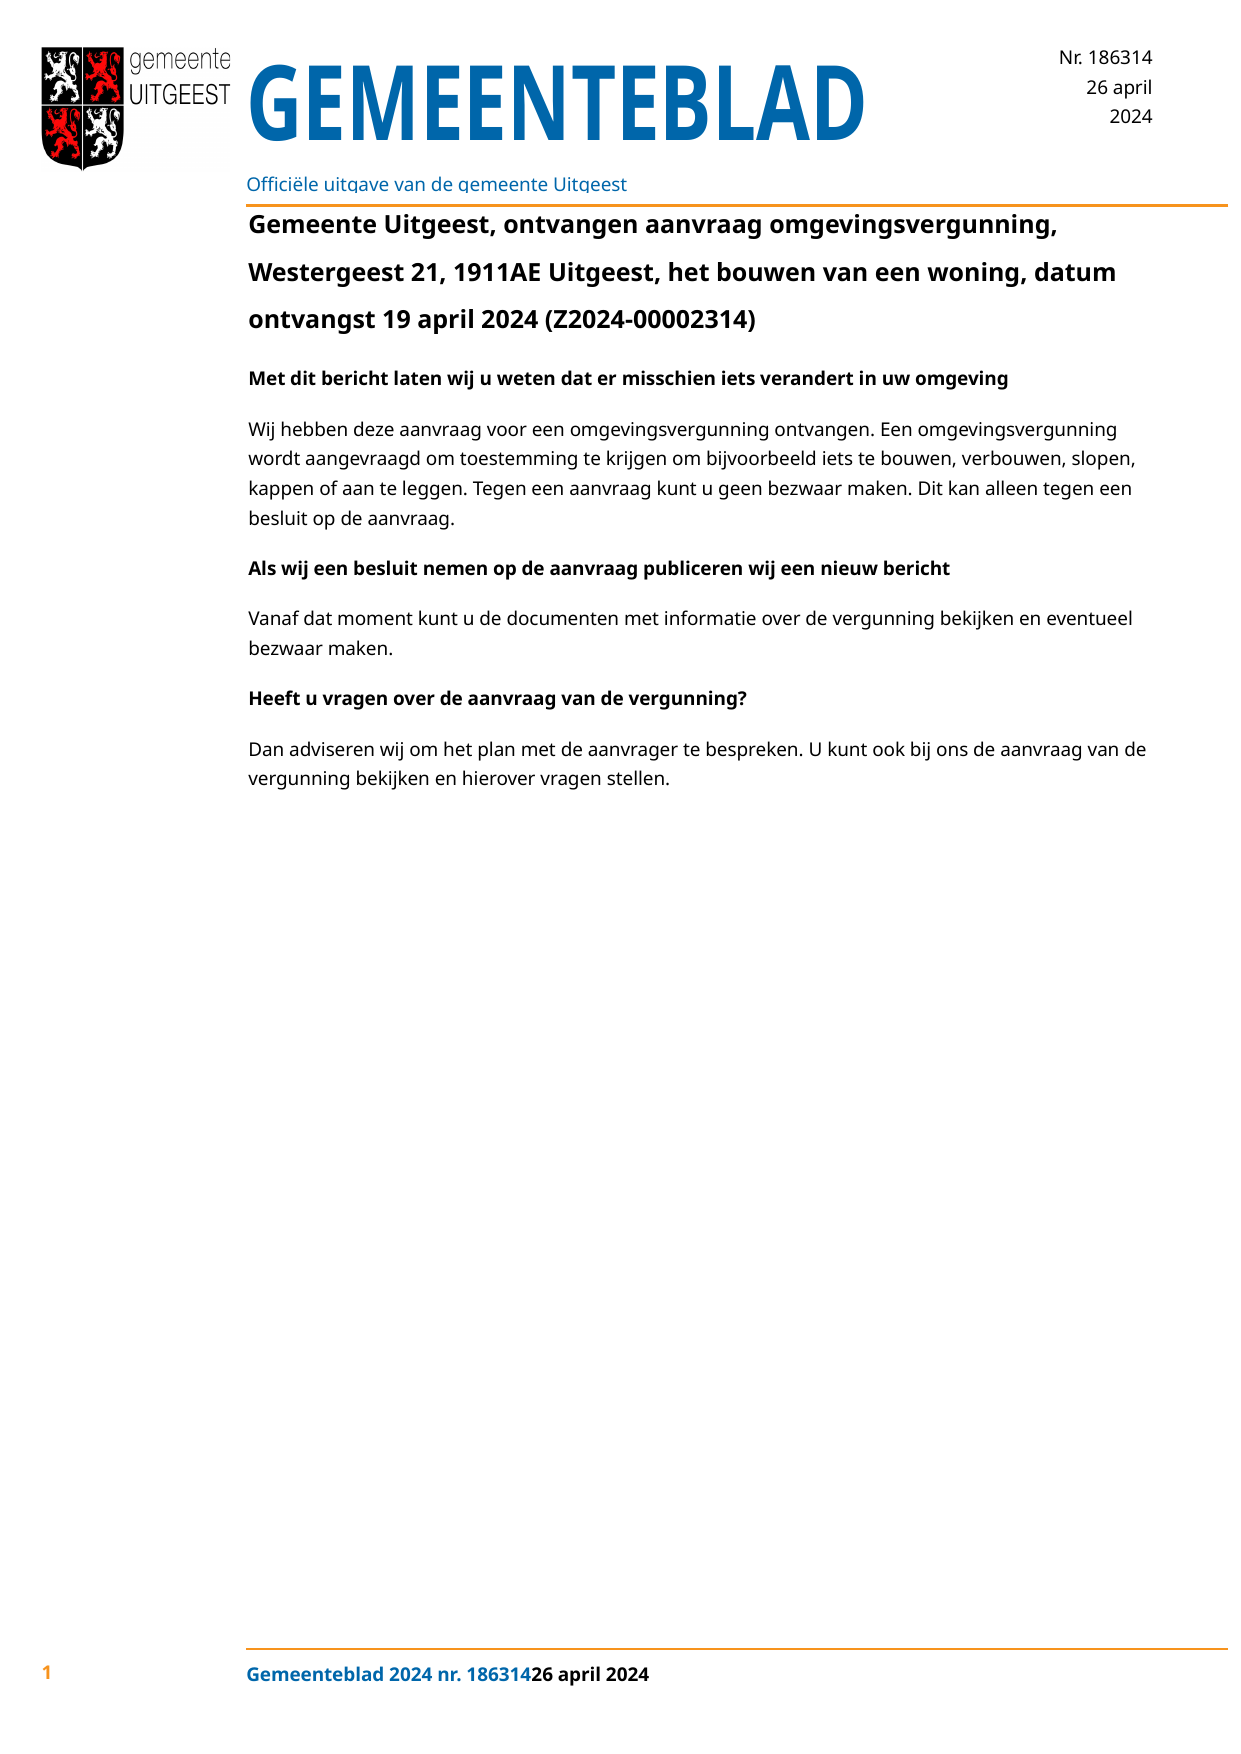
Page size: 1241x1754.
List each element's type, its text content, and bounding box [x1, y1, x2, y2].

text Met dit bericht laten wij u weten dat er misschien iets verandert in uw omgeving [248, 366, 1152, 391]
picture [41, 47, 231, 172]
text Heeft u vragen over de aanvraag van de vergunning? [248, 686, 1152, 711]
text Dan adviseren wij om het plan met de aanvrager te bespreken. U kunt ook bij ons de aanvraag van de vergunning bekijken en hierover vragen stellen. [248, 736, 1152, 791]
text Als wij een besluit nemen op de aanvraag publiceren wij een nieuw bericht [248, 555, 1152, 581]
text Vanaf dat moment kunt u de documenten met informatie over de vergunning bekijken en eventueel bezwaar maken. [248, 606, 1152, 661]
text Gemeente Uitgeest, ontvangen aanvraag omgevingsvergunning, Westergeest 21, 1911AE Uitgeest, het bouwen van een woning, datum ontvangst 19 april 2024 (Z2024-00002314) [248, 207, 1152, 336]
text Wij hebben deze aanvraag voor een omgevingsvergunning ontvangen. Een omgevingsvergunning wordt aangevraagd om toestemming te krijgen om bijvoorbeeld iets te bouwen, verbouwen, slopen, kappen of aan te leggen. Tegen een aanvraag kunt u geen bezwaar maken. Dit kan alleen tegen een besluit op de aanvraag. [248, 416, 1152, 530]
